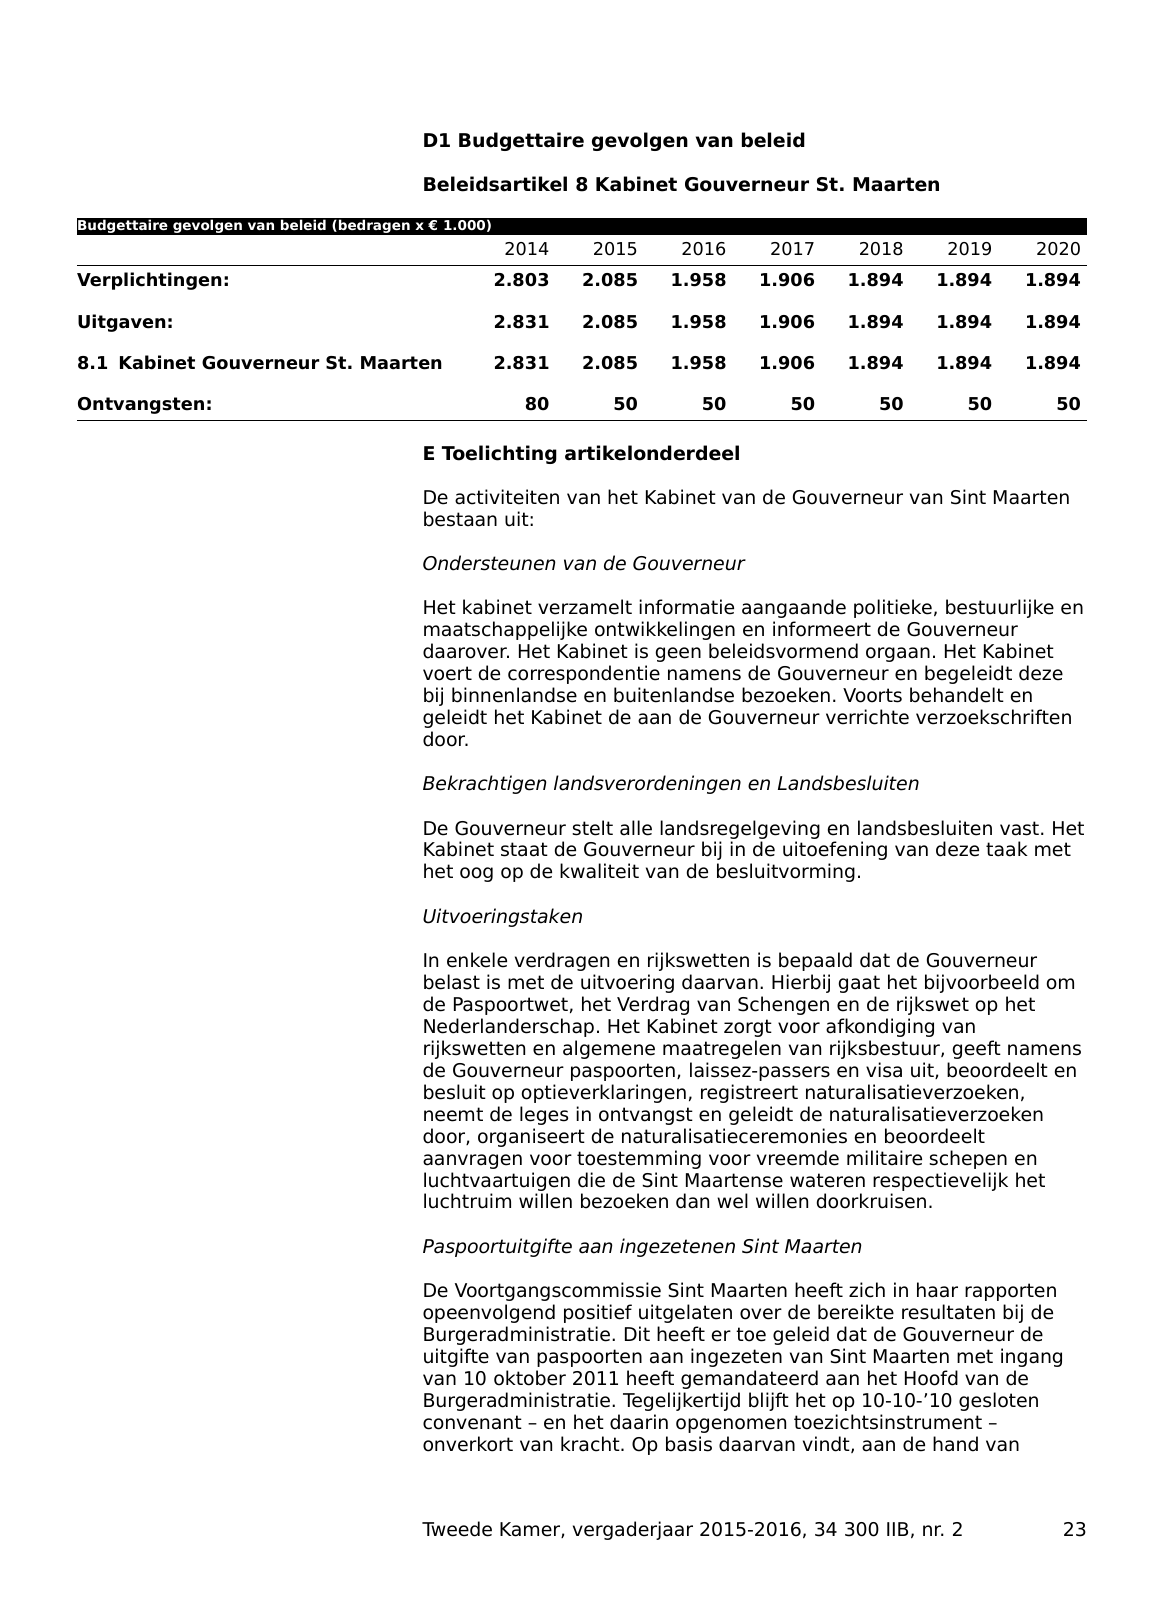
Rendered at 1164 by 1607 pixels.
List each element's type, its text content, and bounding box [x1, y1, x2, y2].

table_cell 2020 [998, 235, 1087, 265]
table_cell [466, 291, 555, 312]
table_cell 50 [644, 394, 732, 419]
table_cell Kabinet Gouverneur St. Maarten [112, 353, 466, 373]
subtitle Uitvoeringstaken [422, 906, 1087, 927]
table_cell [77, 374, 112, 394]
table_cell 2016 [644, 235, 732, 265]
table_cell [821, 291, 909, 312]
table_cell [998, 291, 1087, 312]
table_cell 2014 [466, 235, 555, 265]
table_cell 80 [466, 394, 555, 419]
text De Voortgangscommissie Sint Maarten heeft zich in haar rapporten opeenvolgend positief uitgelaten over de bereikte resultaten bij de Burgeradministratie. Dit heeft er toe geleid dat de Gouverneur de uitgifte van paspoorten aan ingezeten van Sint Maarten met ingang van 10 oktober 2011 heeft gemandateerd aan het Hoofd van de Burgeradministratie. Tegelijkertijd blijft het op 10-10-’10 gesloten convenant – en het daarin opgenomen toezichtsinstrument – onverkort van kracht. Op basis daarvan vindt, aan de hand van [422, 1280, 1087, 1456]
table_cell [77, 332, 112, 353]
table_cell [555, 332, 644, 353]
table_cell Ontvangsten: [77, 394, 466, 419]
table_cell [644, 291, 732, 312]
table_cell [998, 374, 1087, 394]
table_cell [112, 374, 466, 394]
table_cell 50 [732, 394, 821, 419]
table_cell 1.894 [821, 266, 909, 291]
table_cell 2.803 [466, 266, 555, 291]
subtitle E Toelichting artikelonderdeel [422, 443, 1087, 465]
table_cell [112, 291, 466, 312]
table_cell [909, 332, 998, 353]
table_cell [644, 374, 732, 394]
table_cell 1.894 [998, 266, 1087, 291]
table_cell 2.831 [466, 312, 555, 332]
table_cell [77, 235, 112, 265]
table_cell 2018 [821, 235, 909, 265]
table_cell 1.894 [821, 312, 909, 332]
table_cell [466, 374, 555, 394]
table_cell [112, 235, 466, 265]
table_header Budgettaire gevolgen van beleid (bedragen x € 1.000) [77, 218, 1087, 234]
table_cell [112, 332, 466, 353]
table_cell 2.831 [466, 353, 555, 373]
table_cell 8.1 [77, 353, 112, 373]
table_cell 2017 [732, 235, 821, 265]
table_cell 1.894 [909, 266, 998, 291]
table_cell 1.894 [909, 353, 998, 373]
table_cell [998, 332, 1087, 353]
table_cell 50 [821, 394, 909, 419]
table_cell [555, 374, 644, 394]
table_cell 1.894 [998, 312, 1087, 332]
text De Gouverneur stelt alle landsregelgeving en landsbesluiten vast. Het Kabinet staat de Gouverneur bij in de uitoefening van deze taak met het oog op de kwaliteit van de besluitvorming. [422, 817, 1087, 883]
table_cell [644, 332, 732, 353]
table_cell 1.906 [732, 353, 821, 373]
table_cell [77, 291, 112, 312]
text De activiteiten van het Kabinet van de Gouverneur van Sint Maarten bestaan uit: [422, 487, 1087, 531]
text Het kabinet verzamelt informatie aangaande politieke, bestuurlijke en maatschappelijke ontwikkelingen en informeert de Gouverneur daarover. Het Kabinet is geen beleidsvormend orgaan. Het Kabinet voert de correspondentie namens de Gouverneur en begeleidt deze bij binnenlandse en buitenlandse bezoeken. Voorts behandelt en geleidt het Kabinet de aan de Gouverneur verrichte verzoekschriften door. [422, 597, 1087, 751]
table_cell 1.894 [998, 353, 1087, 373]
table_cell [732, 291, 821, 312]
table_cell 1.906 [732, 312, 821, 332]
table_cell 2019 [909, 235, 998, 265]
table_cell 2.085 [555, 266, 644, 291]
table_cell 1.958 [644, 353, 732, 373]
subtitle Ondersteunen van de Gouverneur [422, 553, 1087, 575]
table_cell Verplichtingen: [77, 266, 466, 291]
subtitle Beleidsartikel 8 Kabinet Gouverneur St. Maarten [422, 174, 1087, 196]
table_cell [555, 291, 644, 312]
subtitle Bekrachtigen landsverordeningen en Landsbesluiten [422, 773, 1087, 795]
table_cell 2.085 [555, 312, 644, 332]
table_cell 1.894 [909, 312, 998, 332]
table_cell [909, 291, 998, 312]
table_cell [909, 374, 998, 394]
table_cell [821, 374, 909, 394]
table_cell 1.958 [644, 312, 732, 332]
table_cell [466, 332, 555, 353]
subtitle D1 Budgettaire gevolgen van beleid [422, 130, 1087, 152]
table_cell 1.906 [732, 266, 821, 291]
table_cell [732, 332, 821, 353]
table_cell [821, 332, 909, 353]
subtitle Paspoortuitgifte aan ingezetenen Sint Maarten [422, 1236, 1087, 1258]
table_cell 50 [555, 394, 644, 419]
table_cell 2015 [555, 235, 644, 265]
table_cell 50 [998, 394, 1087, 419]
table_cell 50 [909, 394, 998, 419]
table_cell 1.894 [821, 353, 909, 373]
text In enkele verdragen en rijkswetten is bepaald dat de Gouverneur belast is met de uitvoering daarvan. Hierbij gaat het bijvoorbeeld om de Paspoortwet, het Verdrag van Schengen en de rijkswet op het Nederlanderschap. Het Kabinet zorgt voor afkondiging van rijkswetten en algemene maatregelen van rijksbestuur, geeft namens de Gouverneur paspoorten, laissez-passers en visa uit, beoordeelt en besluit op optieverklaringen, registreert naturalisatieverzoeken, neemt de leges in ontvangst en geleidt de naturalisatieverzoeken door, organiseert de naturalisatieceremonies en beoordeelt aanvragen voor toestemming voor vreemde militaire schepen en luchtvaartuigen die de Sint Maartense wateren respectievelijk het luchtruim willen bezoeken dan wel willen doorkruisen. [422, 950, 1087, 1213]
table_cell [732, 374, 821, 394]
table_cell 2.085 [555, 353, 644, 373]
table_cell 1.958 [644, 266, 732, 291]
table_cell Uitgaven: [77, 312, 466, 332]
